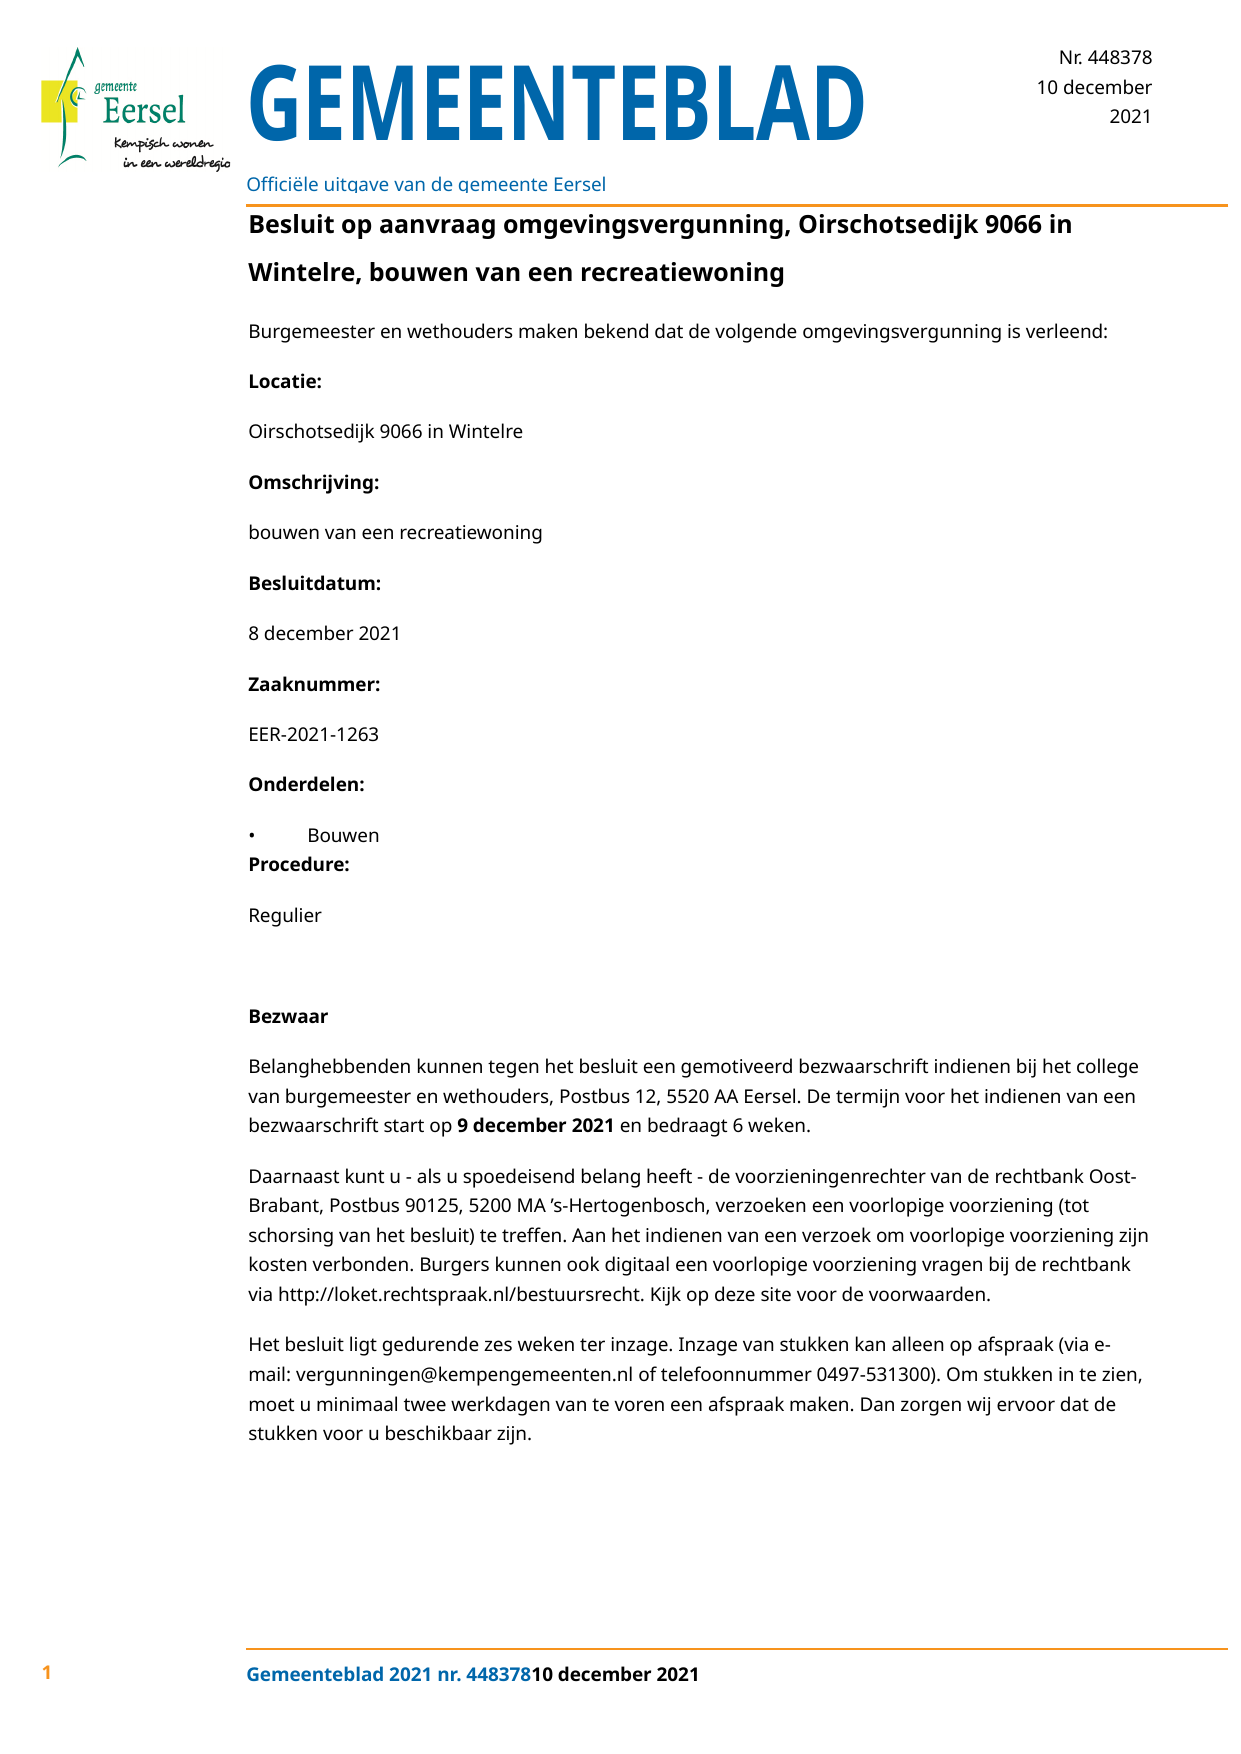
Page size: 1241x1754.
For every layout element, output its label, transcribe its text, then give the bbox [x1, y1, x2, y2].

text Burgemeester en wethouders maken bekend dat de volgende omgevingsvergunning is verleend: [248, 318, 1152, 344]
list Bouwen [248, 822, 1152, 848]
picture [41, 47, 231, 172]
text Zaaknummer: [248, 671, 1152, 697]
text Bezwaar [248, 1003, 1152, 1029]
text Besluitdatum: [248, 570, 1152, 596]
text Procedure: [248, 852, 1152, 877]
text EER-2021-1263 [248, 721, 1152, 747]
text Regulier [248, 902, 1152, 928]
text 8 december 2021 [248, 620, 1152, 646]
text bouwen van een recreatiewoning [248, 519, 1152, 545]
text Locatie: [248, 368, 1152, 394]
text Belanghebbenden kunnen tegen het besluit een gemotiveerd bezwaarschrift indienen bij het college van burgemeester en wethouders, Postbus 12, 5520 AA Eersel. De termijn voor het indienen van een bezwaarschrift start op 9 december 2021 en bedraagt 6 weken. [248, 1053, 1152, 1138]
text Onderdelen: [248, 772, 1152, 797]
text Besluit op aanvraag omgevingsvergunning, Oirschotsedijk 9066 in Wintelre, bouwen van een recreatiewoning [248, 207, 1152, 288]
text Oirschotsedijk 9066 in Wintelre [248, 419, 1152, 444]
text Daarnaast kunt u - als u spoedeisend belang heeft - de voorzieningenrechter van de rechtbank Oost-Brabant, Postbus 90125, 5200 MA ’s-Hertogenbosch, verzoeken een voorlopige voorziening (tot schorsing van het besluit) te treffen. Aan het indienen van een verzoek om voorlopige voorziening zijn kosten verbonden. Burgers kunnen ook digitaal een voorlopige voorziening vragen bij de rechtbank via http://loket.rechtspraak.nl/bestuursrecht. Kijk op deze site voor de voorwaarden. [248, 1163, 1152, 1307]
text Het besluit ligt gedurende zes weken ter inzage. Inzage van stukken kan alleen op afspraak (via e-mail: vergunningen@kempengemeenten.nl of telefoonnummer 0497-531300). Om stukken in te zien, moet u minimaal twee werkdagen van te voren een afspraak maken. Dan zorgen wij ervoor dat de stukken voor u beschikbaar zijn. [248, 1332, 1152, 1446]
text Omschrijving: [248, 469, 1152, 495]
